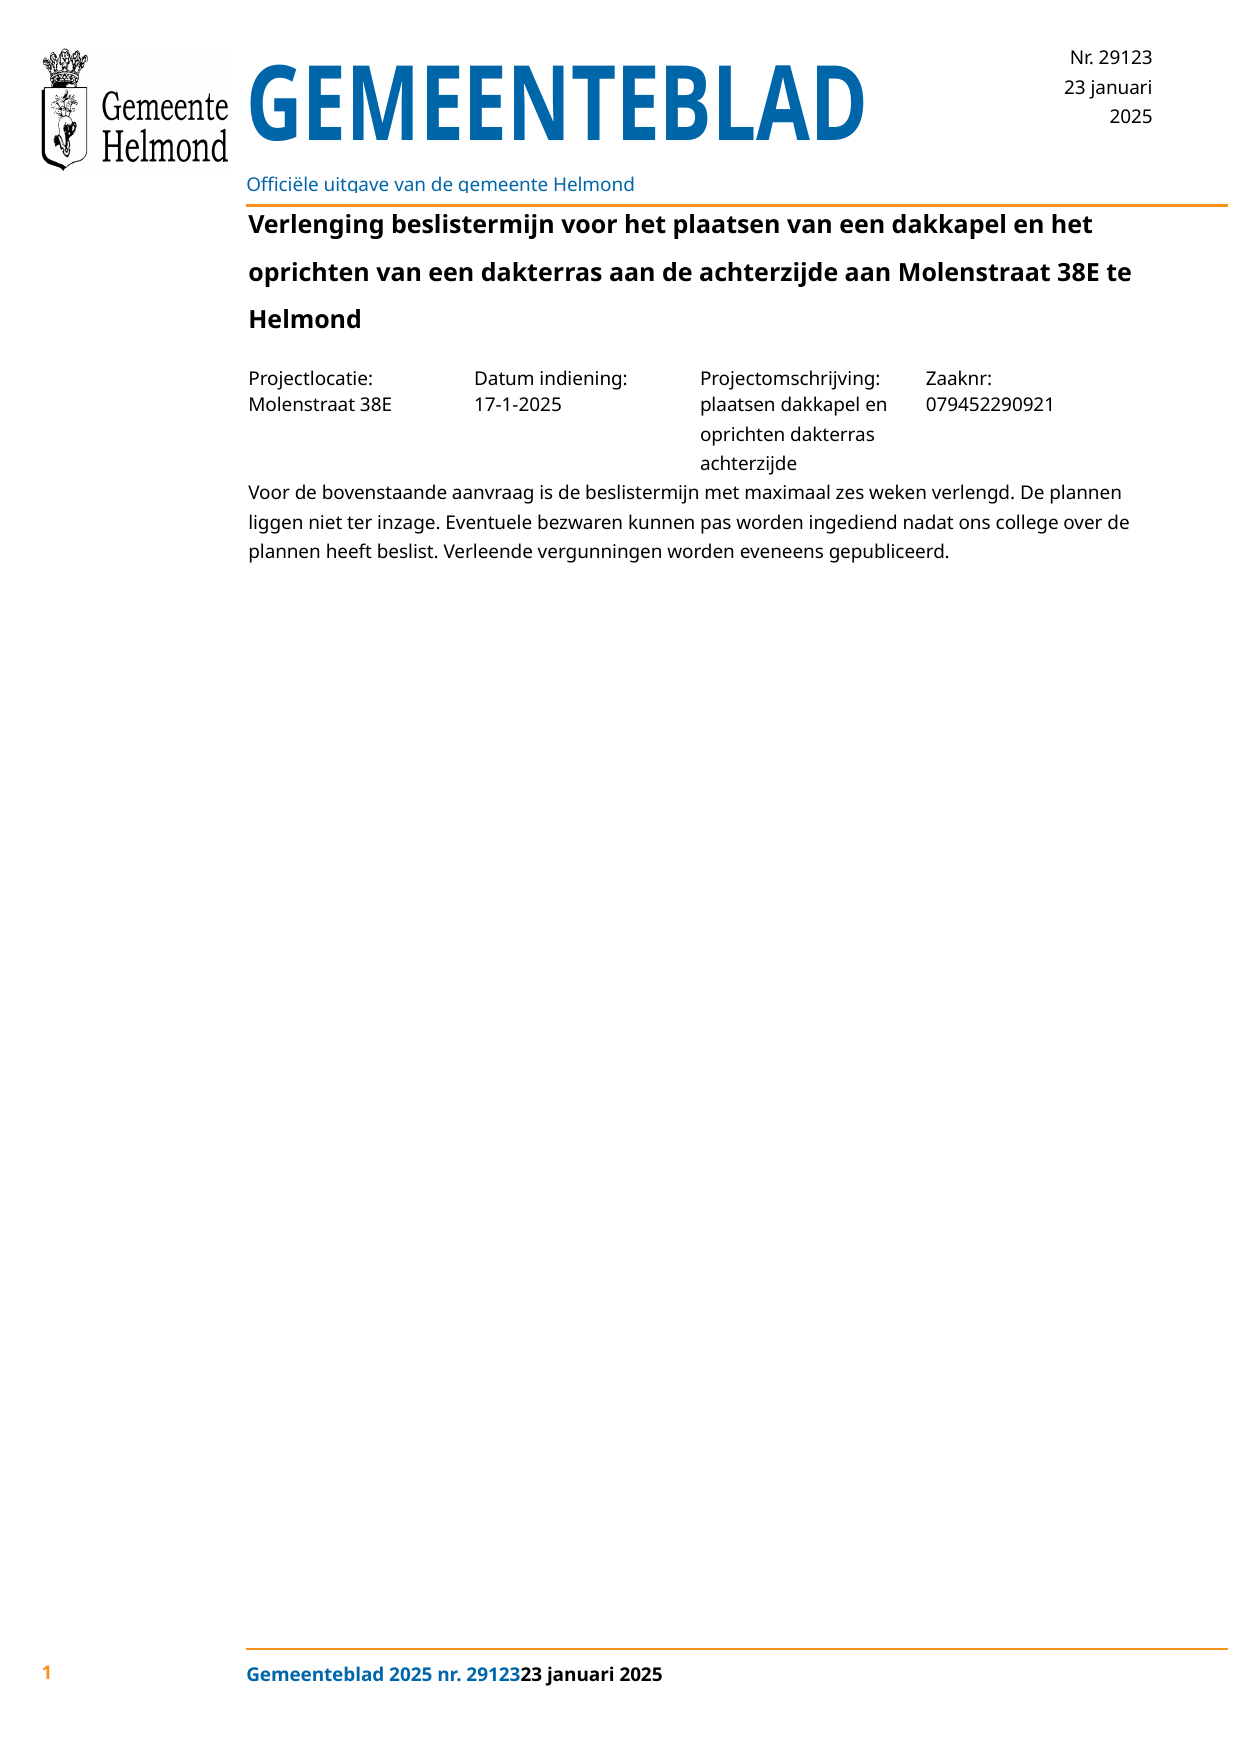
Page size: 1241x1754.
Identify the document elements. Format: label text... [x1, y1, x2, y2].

table_header Projectomschrijving: [700, 366, 926, 391]
table_cell 17-1-2025 [474, 391, 700, 476]
table_cell Molenstraat 38E [248, 391, 474, 476]
text Voor de bovenstaande aanvraag is de beslistermijn met maximaal zes weken verlengd. De plannen liggen niet ter inzage. Eventuele bezwaren kunnen pas worden ingediend nadat ons college over de plannen heeft beslist. Verleende vergunningen worden eveneens gepubliceerd. [248, 479, 1152, 564]
picture [41, 47, 231, 172]
table_cell 079452290921 [926, 391, 1152, 476]
table_header Projectlocatie: [248, 366, 474, 391]
table_cell plaatsen dakkapel en oprichten dakterras achterzijde [700, 391, 926, 476]
table_header Zaaknr: [926, 366, 1152, 391]
text Verlenging beslistermijn voor het plaatsen van een dakkapel en het oprichten van een dakterras aan de achterzijde aan Molenstraat 38E te Helmond [248, 207, 1152, 336]
table_header Datum indiening: [474, 366, 700, 391]
